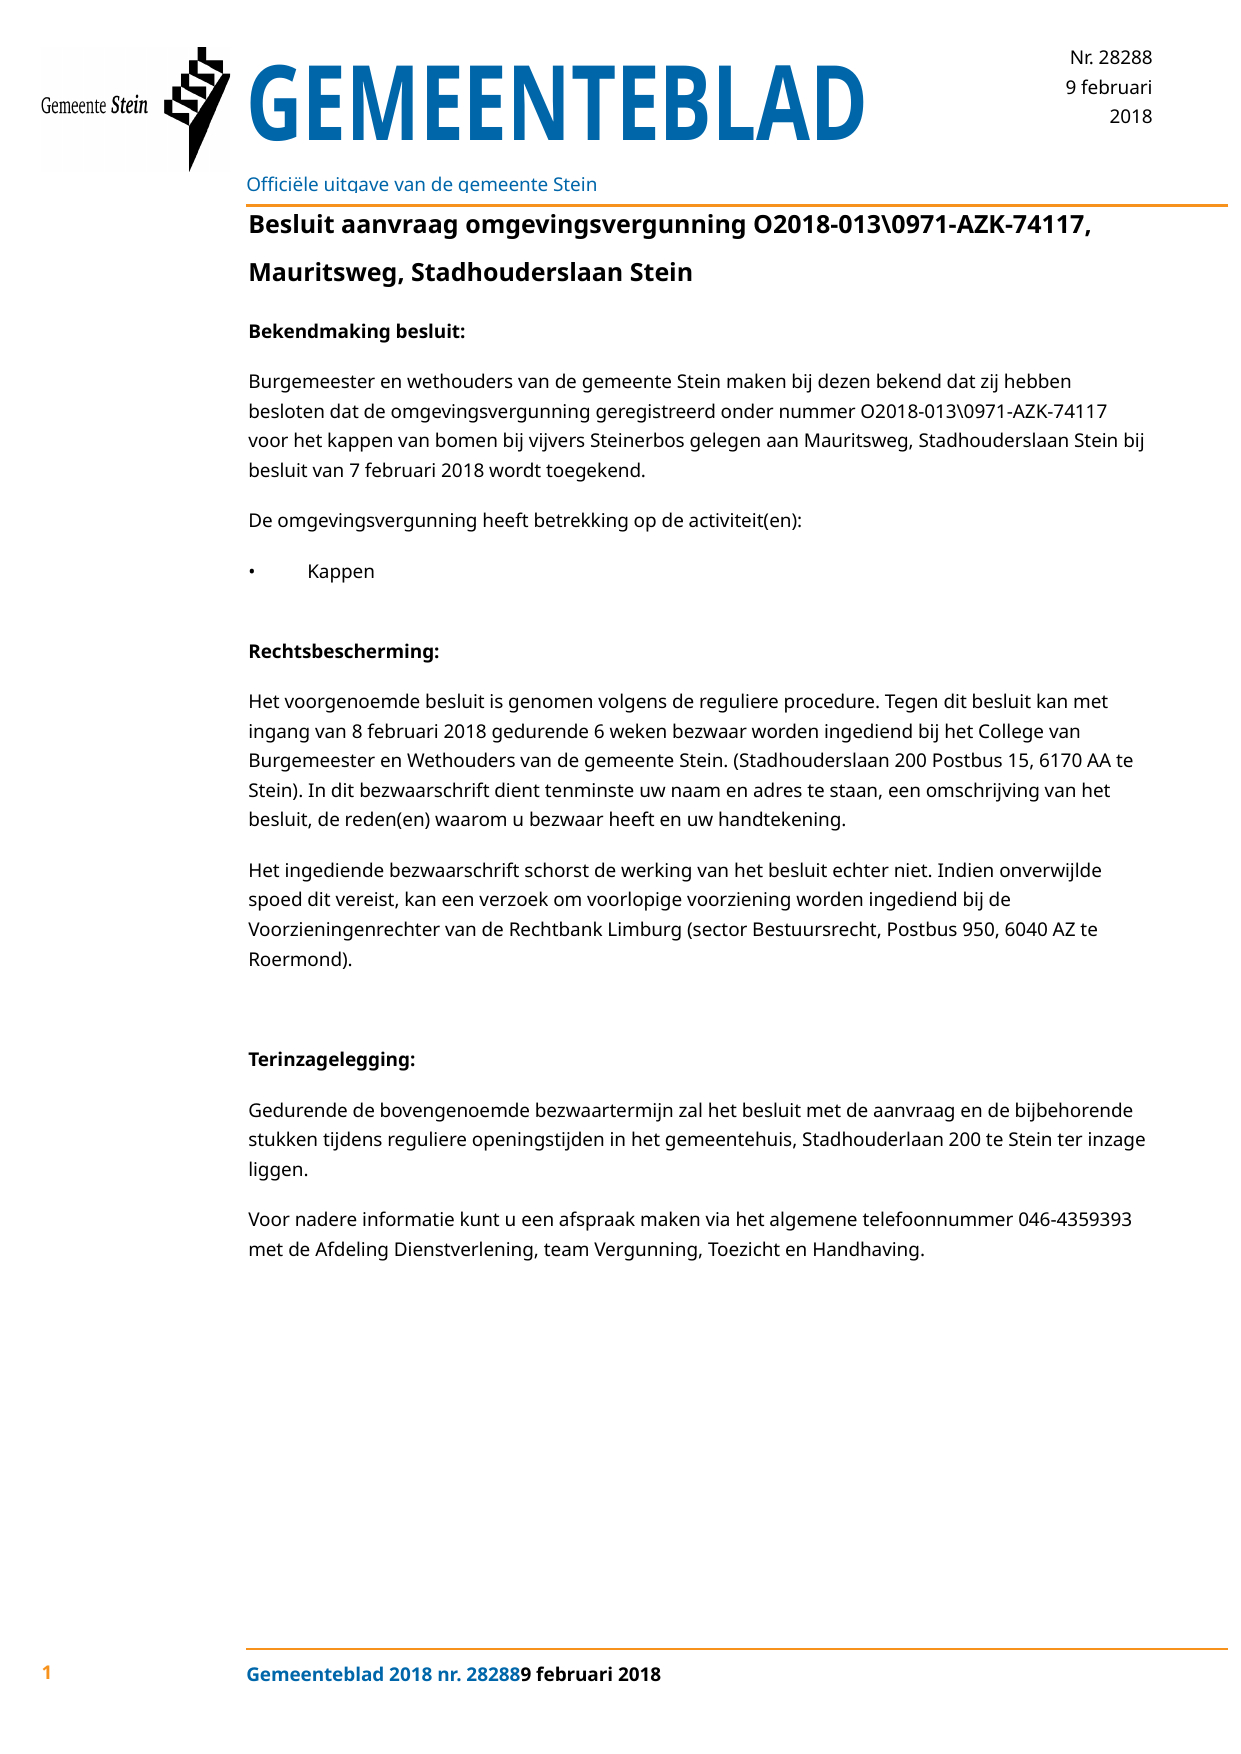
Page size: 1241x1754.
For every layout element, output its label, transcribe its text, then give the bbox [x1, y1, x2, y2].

text Terinzagelegging: [248, 1047, 1152, 1072]
text Bekendmaking besluit: [248, 318, 1152, 344]
text Burgemeester en wethouders van de gemeente Stein maken bij dezen bekend dat zij hebben besloten dat de omgevingsvergunning geregistreerd onder nummer O2018-013\0971-AZK-74117 voor het kappen van bomen bij vijvers Steinerbos gelegen aan Mauritsweg, Stadhouderslaan Stein bij besluit van 7 februari 2018 wordt toegekend. [248, 368, 1152, 483]
text Gedurende de bovengenoemde bezwaartermijn zal het besluit met de aanvraag en de bijbehorende stukken tijdens reguliere openingstijden in het gemeentehuis, Stadhouderlaan 200 te Stein ter inzage liggen. [248, 1097, 1152, 1182]
list Kappen [248, 558, 1152, 584]
text Het voorgenoemde besluit is genomen volgens de reguliere procedure. Tegen dit besluit kan met ingang van 8 februari 2018 gedurende 6 weken bezwaar worden ingediend bij het College van Burgemeester en Wethouders van de gemeente Stein. (Stadhouderslaan 200 Postbus 15, 6170 AA te Stein). In dit bezwaarschrift dient tenminste uw naam en adres te staan, een omschrijving van het besluit, de reden(en) waarom u bezwaar heeft en uw handtekening. [248, 688, 1152, 832]
text Besluit aanvraag omgevingsvergunning O2018-013\0971-AZK-74117, Mauritsweg, Stadhouderslaan Stein [248, 207, 1152, 288]
text De omgevingsvergunning heeft betrekking op de activiteit(en): [248, 507, 1152, 533]
picture [41, 47, 231, 172]
text Het ingediende bezwaarschrift schorst de werking van het besluit echter niet. Indien onverwijlde spoed dit vereist, kan een verzoek om voorlopige voorziening worden ingediend bij de Voorzieningenrechter van de Rechtbank Limburg (sector Bestuursrecht, Postbus 950, 6040 AZ te Roermond). [248, 857, 1152, 972]
text Voor nadere informatie kunt u een afspraak maken via het algemene telefoonnummer 046-4359393 met de Afdeling Dienstverlening, team Vergunning, Toezicht en Handhaving. [248, 1207, 1152, 1262]
text Rechtsbescherming: [248, 638, 1152, 664]
